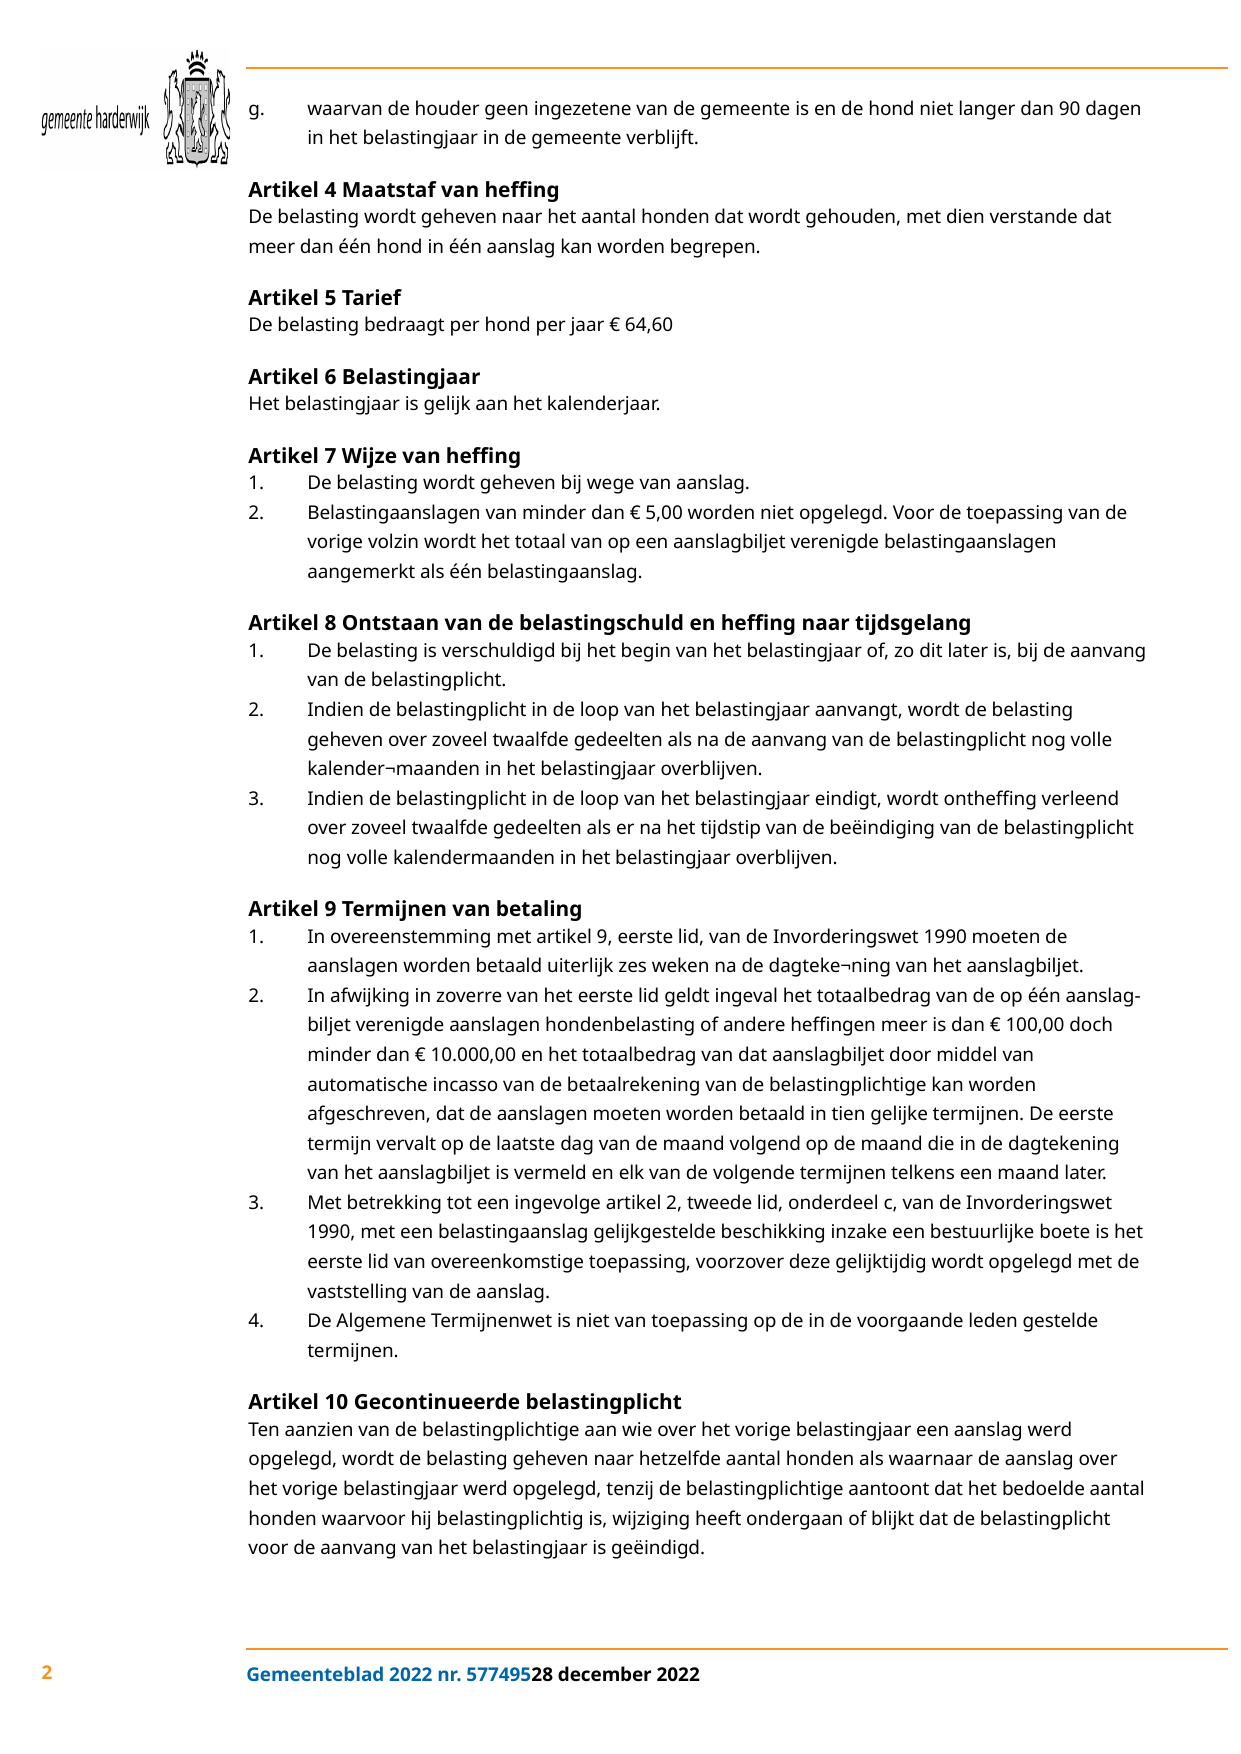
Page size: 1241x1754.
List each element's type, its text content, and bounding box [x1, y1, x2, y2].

list Indien de belastingplicht in de loop van het belastingjaar aanvangt, wordt de belasting geheven over zoveel twaalfde gedeelten als na de aanvang van de belastingplicht nog volle kalender¬maanden in het belastingjaar overblijven. [248, 696, 1152, 781]
text Ten aanzien van de belastingplichtige aan wie over het vorige belastingjaar een aanslag werd opgelegd, wordt de belasting geheven naar hetzelfde aantal honden als waarnaar de aanslag over het vorige belastingjaar werd opgelegd, tenzij de belastingplichtige aantoont dat het bedoelde aantal honden waarvoor hij belastingplichtig is, wijziging heeft ondergaan of blijkt dat de belastingplicht voor de aanvang van het belastingjaar is geëindigd. [248, 1416, 1152, 1560]
list waarvan de houder geen ingezetene van de gemeente is en de hond niet langer dan 90 dagen in het belastingjaar in de gemeente verblijft. [248, 95, 1152, 150]
list In afwijking in zoverre van het eerste lid geldt ingeval het totaalbedrag van de op één aanslag-biljet verenigde aanslagen hondenbelasting of andere heffingen meer is dan € 100,00 doch minder dan € 10.000,00 en het totaalbedrag van dat aanslagbiljet door middel van automatische incasso van de betaalrekening van de belastingplichtige kan worden afgeschreven, dat de aanslagen moeten worden betaald in tien gelijke termijnen. De eerste termijn vervalt op de laatste dag van de maand volgend op de maand die in de dagtekening van het aanslagbiljet is vermeld en elk van de volgende termijnen telkens een maand later. [248, 982, 1152, 1185]
list Met betrekking tot een ingevolge artikel 2, tweede lid, onderdeel c, van de Invorderingswet 1990, met een belastingaanslag gelijkgestelde beschikking inzake een bestuurlijke boete is het eerste lid van overeenkomstige toepassing, voorzover deze gelijktijdig wordt opgelegd met de vaststelling van de aanslag. [248, 1189, 1152, 1304]
list Belastingaanslagen van minder dan € 5,00 worden niet opgelegd. Voor de toepassing van de vorige volzin wordt het totaal van op een aanslagbiljet verenigde belastingaanslagen aangemerkt als één belastingaanslag. [248, 499, 1152, 584]
text Artikel 6 Belastingjaar [248, 362, 1152, 391]
text Artikel 9 Termijnen van betaling [248, 894, 1152, 923]
text Artikel 5 Tarief [248, 283, 1152, 312]
text Artikel 7 Wijze van heffing [248, 441, 1152, 469]
text Het belastingjaar is gelijk aan het kalenderjaar. [248, 391, 1152, 416]
picture [41, 47, 231, 172]
list De Algemene Termijnenwet is niet van toepassing op de in de voorgaande leden gestelde termijnen. [248, 1307, 1152, 1363]
list In overeenstemming met artikel 9, eerste lid, van de Invorderingswet 1990 moeten de aanslagen worden betaald uiterlijk zes weken na de dagteke¬ning van het aanslagbiljet. [248, 923, 1152, 978]
text Artikel 4 Maatstaf van heffing [248, 175, 1152, 203]
text Artikel 8 Ontstaan van de belastingschuld en heffing naar tijdsgelang [248, 608, 1152, 637]
text De belasting wordt geheven naar het aantal honden dat wordt gehouden, met dien verstande dat meer dan één hond in één aanslag kan worden begrepen. [248, 203, 1152, 258]
text Artikel 10 Gecontinueerde belastingplicht [248, 1387, 1152, 1416]
list De belasting wordt geheven bij wege van aanslag. [248, 469, 1152, 495]
text De belasting bedraagt per hond per jaar € 64,60 [248, 312, 1152, 337]
list De belasting is verschuldigd bij het begin van het belastingjaar of, zo dit later is, bij de aanvang van de belastingplicht. [248, 637, 1152, 692]
list Indien de belastingplicht in de loop van het belastingjaar eindigt, wordt ontheffing verleend over zoveel twaalfde gedeelten als er na het tijdstip van de beëindiging van de belastingplicht nog volle kalendermaanden in het belastingjaar overblijven. [248, 785, 1152, 870]
